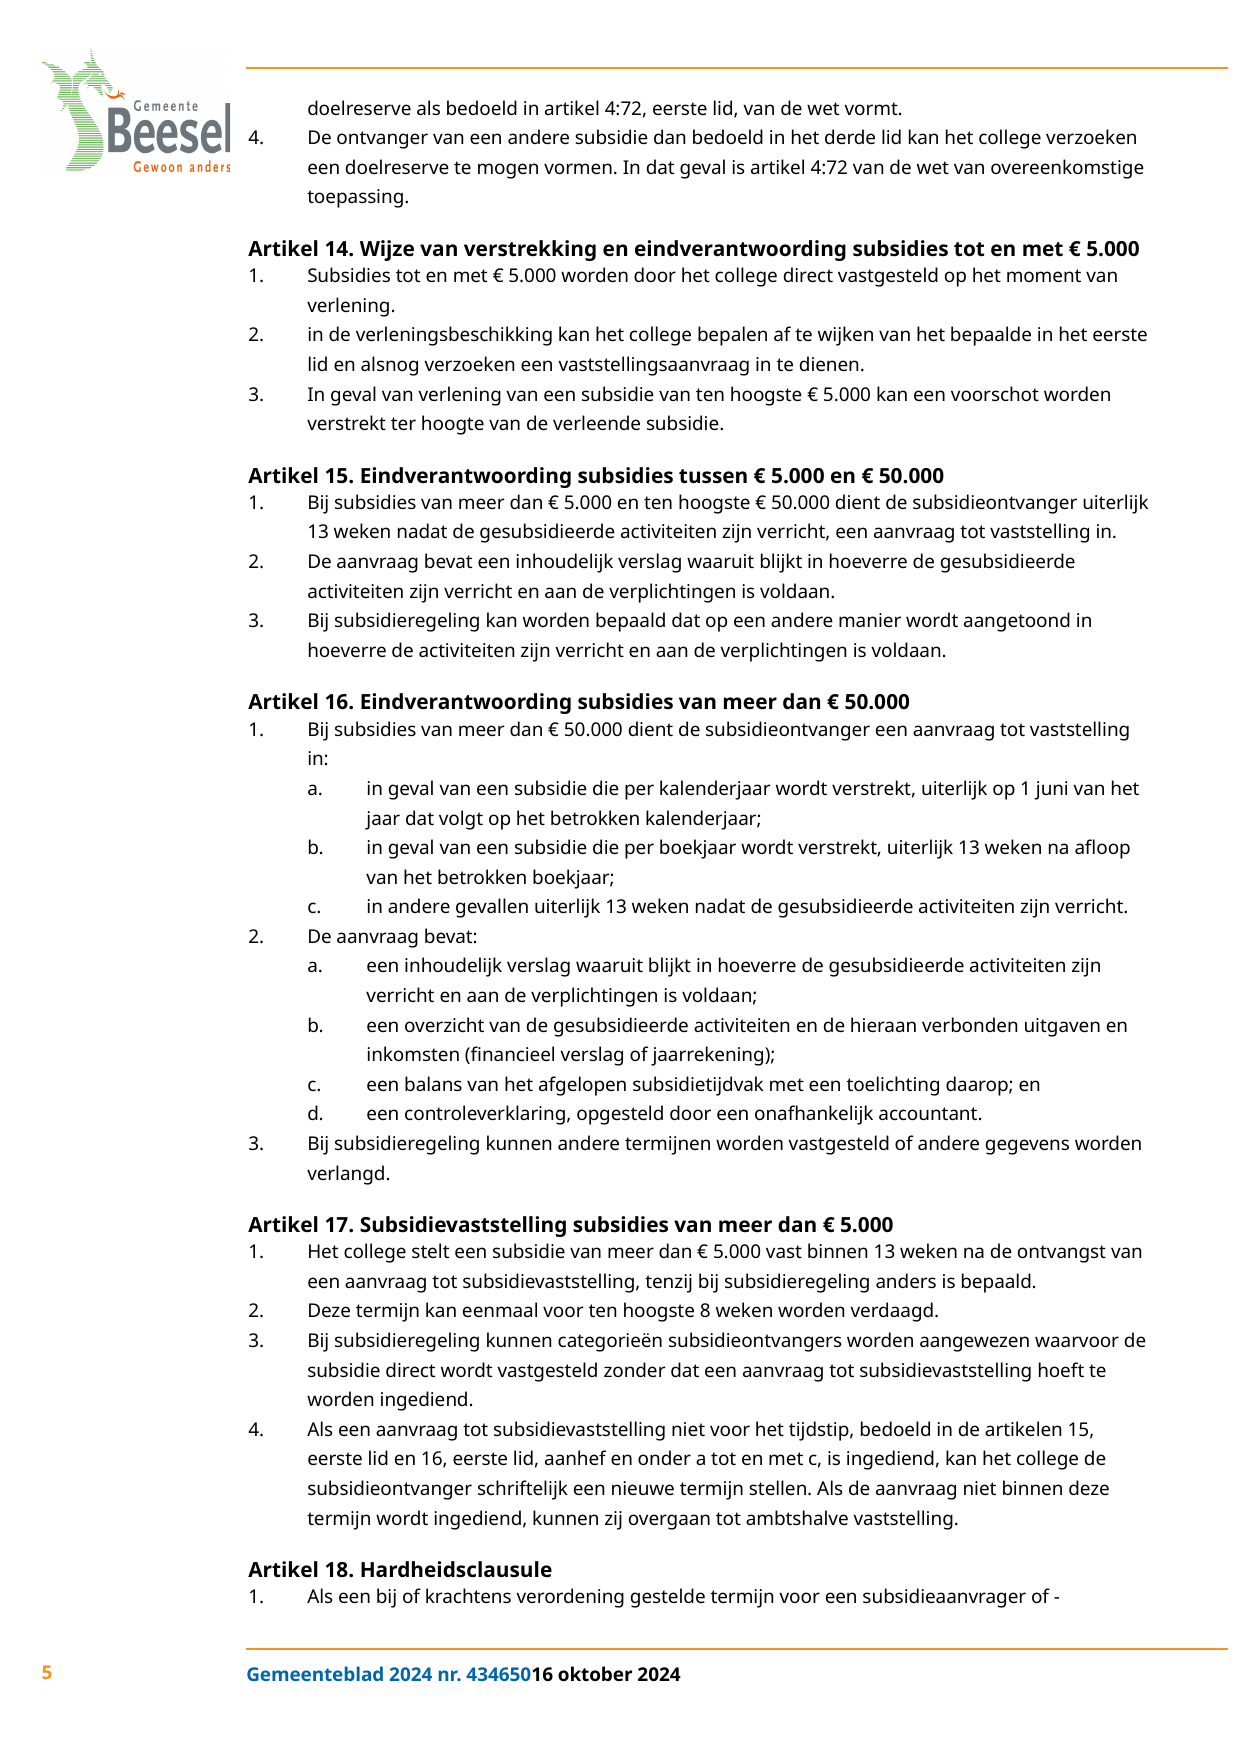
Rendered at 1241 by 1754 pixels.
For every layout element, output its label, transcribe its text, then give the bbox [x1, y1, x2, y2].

list Als een aanvraag tot subsidievaststelling niet voor het tijdstip, bedoeld in de artikelen 15, eerste lid en 16, eerste lid, aanhef en onder a tot en met c, is ingediend, kan het college de subsidieontvanger schriftelijk een nieuwe termijn stellen. Als de aanvraag niet binnen deze termijn wordt ingediend, kunnen zij overgaan tot ambtshalve vaststelling. [248, 1416, 1152, 1531]
list een overzicht van de gesubsidieerde activiteiten en de hieraan verbonden uitgaven en inkomsten (financieel verslag of jaarrekening); [307, 1012, 1152, 1067]
list Subsidies tot en met € 5.000 worden door het college direct vastgesteld op het moment van verlening. [248, 262, 1152, 318]
list een balans van het afgelopen subsidietijdvak met een toelichting daarop; en [307, 1071, 1152, 1097]
text Artikel 16. Eindverantwoording subsidies van meer dan € 50.000 [248, 687, 1152, 716]
list Bij subsidieregeling kunnen categorieën subsidieontvangers worden aangewezen waarvoor de subsidie direct wordt vastgesteld zonder dat een aanvraag tot subsidievaststelling hoeft te worden ingediend. [248, 1327, 1152, 1412]
list doelreserve als bedoeld in artikel 4:72, eerste lid, van de wet vormt. [248, 95, 1152, 121]
list De ontvanger van een andere subsidie dan bedoeld in het derde lid kan het college verzoeken een doelreserve te mogen vormen. In dat geval is artikel 4:72 van de wet van overeenkomstige toepassing. [248, 124, 1152, 209]
text Artikel 17. Subsidievaststelling subsidies van meer dan € 5.000 [248, 1210, 1152, 1238]
list De aanvraag bevat een inhoudelijk verslag waaruit blijkt in hoeverre de gesubsidieerde activiteiten zijn verricht en aan de verplichtingen is voldaan. [248, 548, 1152, 604]
list Bij subsidies van meer dan € 50.000 dient de subsidieontvanger een aanvraag tot vaststelling in: [248, 716, 1152, 771]
list In geval van verlening van een subsidie van ten hoogste € 5.000 kan een voorschot worden verstrekt ter hoogte van de verleende subsidie. [248, 381, 1152, 436]
list Bij subsidieregeling kan worden bepaald dat op een andere manier wordt aangetoond in hoeverre de activiteiten zijn verricht en aan de verplichtingen is voldaan. [248, 607, 1152, 663]
text Artikel 14. Wijze van verstrekking en eindverantwoording subsidies tot en met € 5.000 [248, 234, 1152, 262]
list De aanvraag bevat: [248, 923, 1152, 949]
list een inhoudelijk verslag waaruit blijkt in hoeverre de gesubsidieerde activiteiten zijn verricht en aan de verplichtingen is voldaan; [307, 953, 1152, 1008]
picture [41, 47, 231, 172]
text Artikel 15. Eindverantwoording subsidies tussen € 5.000 en € 50.000 [248, 461, 1152, 489]
list in geval van een subsidie die per boekjaar wordt verstrekt, uiterlijk 13 weken na afloop van het betrokken boekjaar; [307, 834, 1152, 889]
list Het college stelt een subsidie van meer dan € 5.000 vast binnen 13 weken na de ontvangst van een aanvraag tot subsidievaststelling, tenzij bij subsidieregeling anders is bepaald. [248, 1238, 1152, 1294]
list in andere gevallen uiterlijk 13 weken nadat de gesubsidieerde activiteiten zijn verricht. [307, 893, 1152, 919]
list in de verleningsbeschikking kan het college bepalen af te wijken van het bepaalde in het eerste lid en alsnog verzoeken een vaststellingsaanvraag in te dienen. [248, 322, 1152, 377]
list Deze termijn kan eenmaal voor ten hoogste 8 weken worden verdaagd. [248, 1298, 1152, 1323]
list Als een bij of krachtens verordening gestelde termijn voor een subsidieaanvrager of [248, 1584, 1152, 1609]
list Bij subsidies van meer dan € 5.000 en ten hoogste € 50.000 dient de subsidieontvanger uiterlijk 13 weken nadat de gesubsidieerde activiteiten zijn verricht, een aanvraag tot vaststelling in. [248, 489, 1152, 544]
text Artikel 18. Hardheidsclausule [248, 1555, 1152, 1584]
list in geval van een subsidie die per kalenderjaar wordt verstrekt, uiterlijk op 1 juni van het jaar dat volgt op het betrokken kalenderjaar; [307, 775, 1152, 830]
list Bij subsidieregeling kunnen andere termijnen worden vastgesteld of andere gegevens worden verlangd. [248, 1130, 1152, 1185]
list een controleverklaring, opgesteld door een onafhankelijk accountant. [307, 1101, 1152, 1126]
